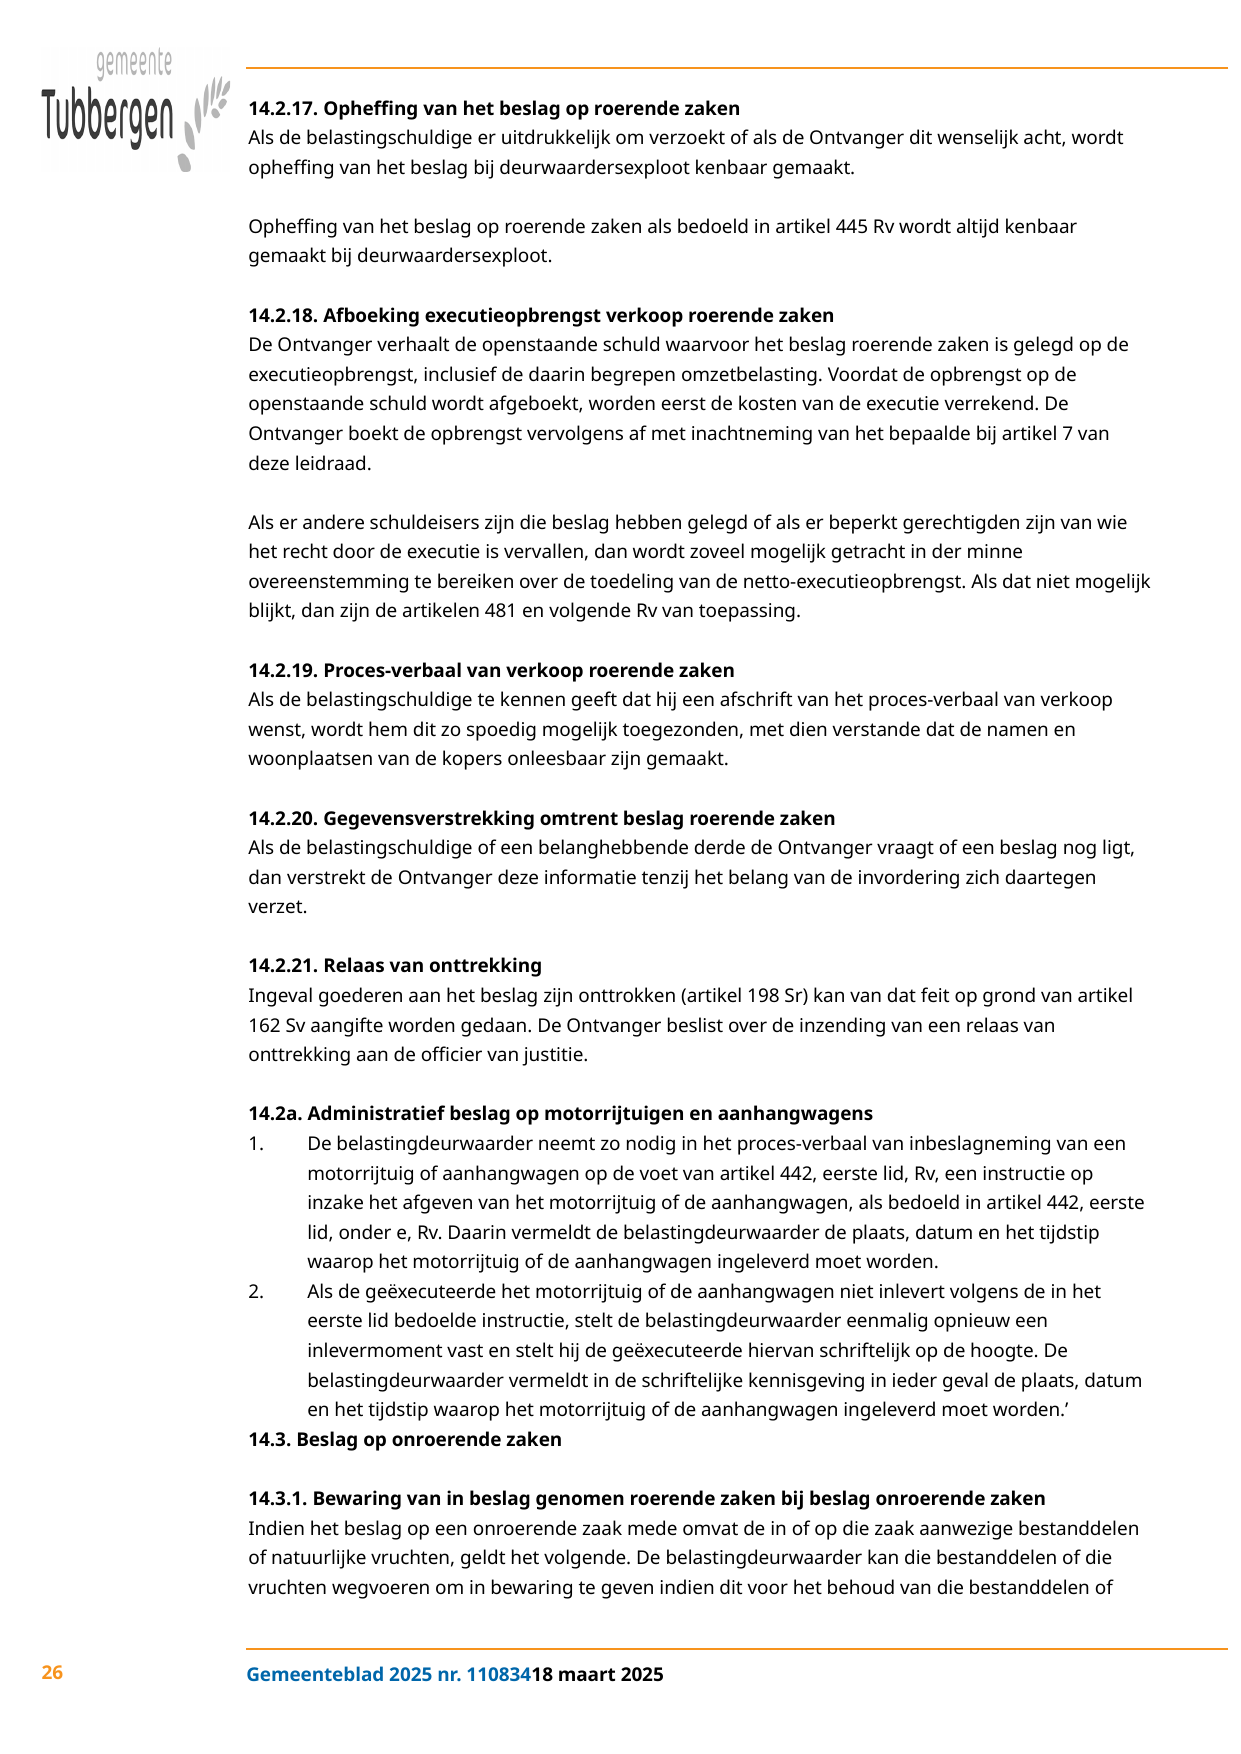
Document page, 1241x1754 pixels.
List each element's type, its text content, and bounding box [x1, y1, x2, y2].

text 14.2.17. Opheffing van het beslag op roerende zaken [248, 95, 1152, 121]
text Als de belastingschuldige of een belanghebbende derde de Ontvanger vraagt of een beslag nog ligt, dan verstrekt de Ontvanger deze informatie tenzij het belang van de invordering zich daartegen verzet. [248, 834, 1152, 919]
text 14.2.18. Afboeking executieopbrengst verkoop roerende zaken [248, 302, 1152, 328]
list De belastingdeurwaarder neemt zo nodig in het proces-verbaal van inbeslagneming van een motorrijtuig of aanhangwagen op de voet van artikel 442, eerste lid, Rv, een instructie op inzake het afgeven van het motorrijtuig of de aanhangwagen, als bedoeld in artikel 442, eerste lid, onder e, Rv. Daarin vermeldt de belastingdeurwaarder de plaats, datum en het tijdstip waarop het motorrijtuig of de aanhangwagen ingeleverd moet worden. [248, 1130, 1152, 1274]
text De Ontvanger verhaalt de openstaande schuld waarvoor het beslag roerende zaken is gelegd op de executieopbrengst, inclusief de daarin begrepen omzetbelasting. Voordat de opbrengst op de openstaande schuld wordt afgeboekt, worden eerst de kosten van de executie verrekend. De Ontvanger boekt de opbrengst vervolgens af met inachtneming van het bepaalde bij artikel 7 van deze leidraad. [248, 331, 1152, 476]
list Als de geëxecuteerde het motorrijtuig of de aanhangwagen niet inlevert volgens de in het eerste lid bedoelde instructie, stelt de belastingdeurwaarder eenmalig opnieuw een inlevermoment vast en stelt hij de geëxecuteerde hiervan schriftelijk op de hoogte. De belastingdeurwaarder vermeldt in de schriftelijke kennisgeving in ieder geval de plaats, datum en het tijdstip waarop het motorrijtuig of de aanhangwagen ingeleverd moet worden.’ [248, 1278, 1152, 1422]
text Ingeval goederen aan het beslag zijn onttrokken (artikel 198 Sr) kan van dat feit op grond van artikel 162 Sv aangifte worden gedaan. De Ontvanger beslist over de inzending van een relaas van onttrekking aan de officier van justitie. [248, 982, 1152, 1067]
picture [41, 47, 231, 172]
text 14.2a. Administratief beslag op motorrijtuigen en aanhangwagens [248, 1101, 1152, 1126]
text 14.3. Beslag op onroerende zaken [248, 1426, 1152, 1452]
text Als de belastingschuldige er uitdrukkelijk om verzoekt of als de Ontvanger dit wenselijk acht, wordt opheffing van het beslag bij deurwaardersexploot kenbaar gemaakt. [248, 124, 1152, 180]
text Indien het beslag op een onroerende zaak mede omvat de in of op die zaak aanwezige bestanddelen of natuurlijke vruchten, geldt het volgende. De belastingdeurwaarder kan die bestanddelen of die vruchten wegvoeren om in bewaring te geven indien dit voor het behoud van die bestanddelen of [248, 1515, 1152, 1600]
text 14.2.20. Gegevensverstrekking omtrent beslag roerende zaken [248, 805, 1152, 831]
text 14.2.19. Proces-verbaal van verkoop roerende zaken [248, 657, 1152, 683]
text Opheffing van het beslag op roerende zaken als bedoeld in artikel 445 Rv wordt altijd kenbaar gemaakt bij deurwaardersexploot. [248, 213, 1152, 268]
text Als de belastingschuldige te kennen geeft dat hij een afschrift van het proces-verbaal van verkoop wenst, wordt hem dit zo spoedig mogelijk toegezonden, met dien verstande dat de namen en woonplaatsen van de kopers onleesbaar zijn gemaakt. [248, 686, 1152, 771]
text Als er andere schuldeisers zijn die beslag hebben gelegd of als er beperkt gerechtigden zijn van wie het recht door de executie is vervallen, dan wordt zoveel mogelijk getracht in der minne overeenstemming te bereiken over de toedeling van de netto-executieopbrengst. Als dat niet mogelijk blijkt, dan zijn de artikelen 481 en volgende Rv van toepassing. [248, 509, 1152, 623]
text 14.3.1. Bewaring van in beslag genomen roerende zaken bij beslag onroerende zaken [248, 1485, 1152, 1511]
text 14.2.21. Relaas van onttrekking [248, 953, 1152, 978]
